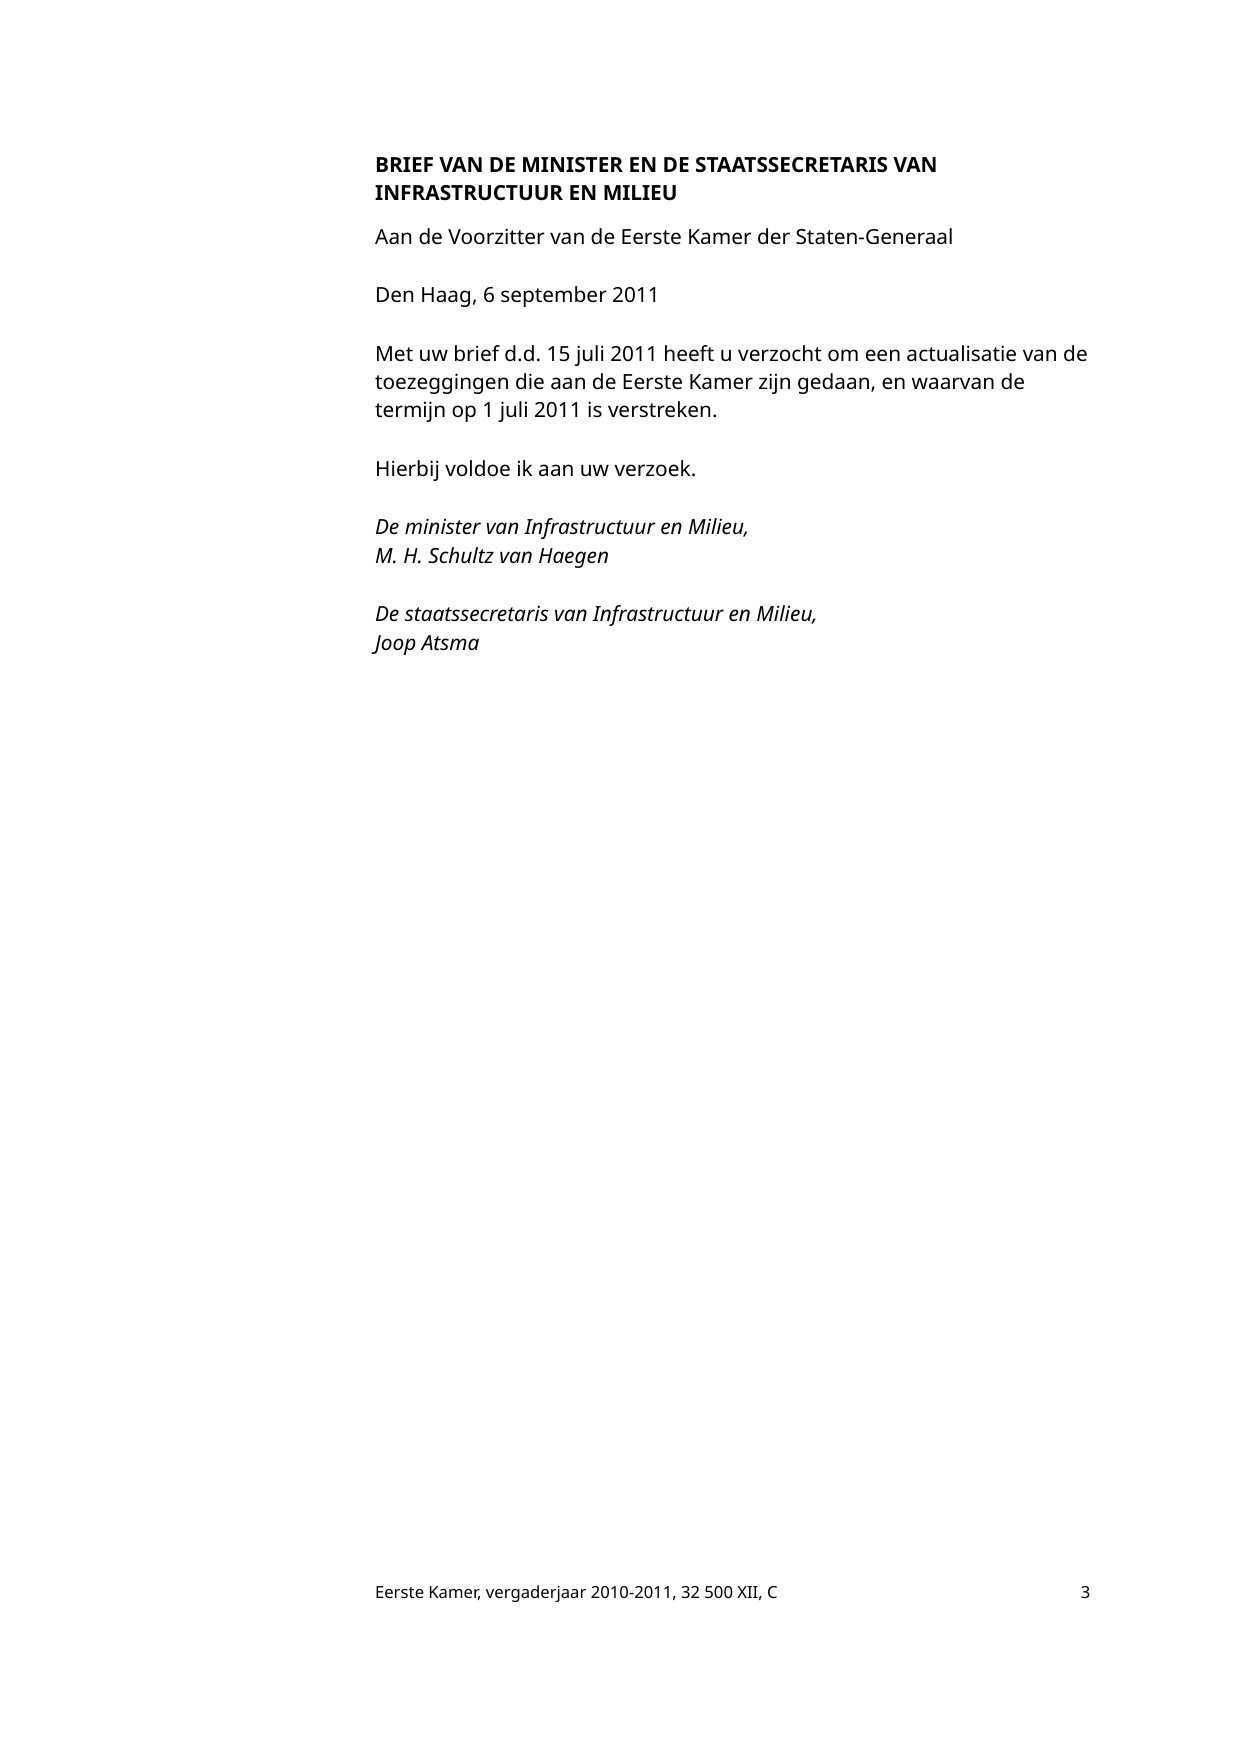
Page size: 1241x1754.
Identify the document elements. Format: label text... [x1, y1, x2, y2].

text Aan de Voorzitter van de Eerste Kamer der Staten-Generaal [375, 222, 1090, 250]
text BRIEF VAN DE MINISTER EN DE STAATSSECRETARIS VAN INFRASTRUCTUUR EN MILIEU [375, 150, 1090, 207]
text De staatssecretaris van Infrastructuur en Milieu, [375, 599, 1090, 628]
text Met uw brief d.d. 15 juli 2011 heeft u verzocht om een actualisatie van de toezeggingen die aan de Eerste Kamer zijn gedaan, en waarvan de termijn op 1 juli 2011 is verstreken. [375, 339, 1090, 424]
text Hierbij voldoe ik aan uw verzoek. [375, 454, 1090, 482]
text Joop Atsma [375, 628, 1090, 656]
text Den Haag, 6 september 2011 [375, 280, 1090, 309]
text M. H. Schultz van Haegen [375, 541, 1090, 569]
text De minister van Infrastructuur en Milieu, [375, 512, 1090, 541]
